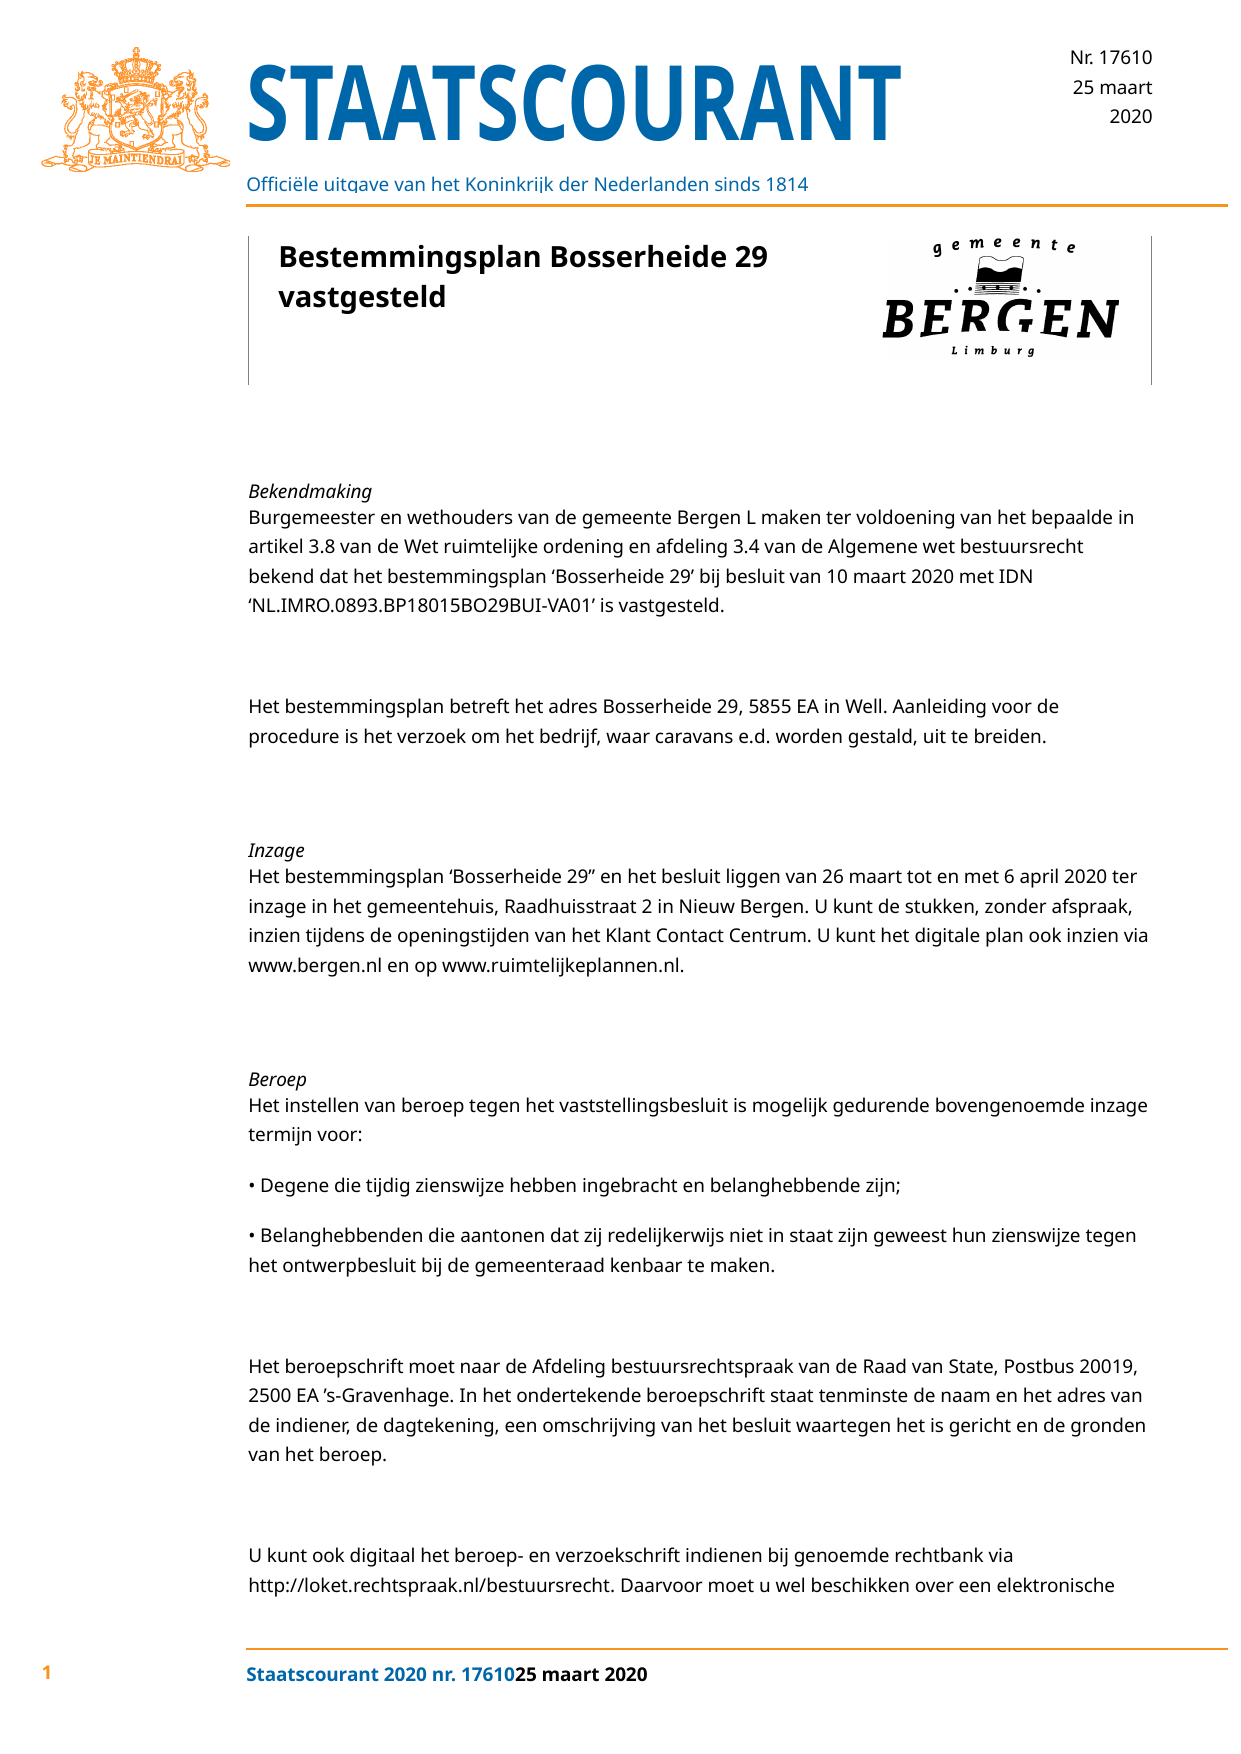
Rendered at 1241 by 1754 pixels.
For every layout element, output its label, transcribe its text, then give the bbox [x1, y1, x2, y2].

text • Belanghebbenden die aantonen dat zij redelijkerwijs niet in staat zijn geweest hun zienswijze tegen het ontwerpbesluit bij de gemeenteraad kenbaar te maken. [248, 1222, 1152, 1278]
picture [882, 236, 1119, 359]
text U kunt ook digitaal het beroep- en verzoekschrift indienen bij genoemde rechtbank via http://loket.rechtspraak.nl/bestuursrecht. Daarvoor moet u wel beschikken over een elektronische [248, 1542, 1152, 1598]
picture [41, 47, 231, 172]
text Het beroepschrift moet naar de Afdeling bestuursrechtspraak van de Raad van State, Postbus 20019, 2500 EA ’s-Gravenhage. In het ondertekende beroepschrift staat tenminste de naam en het adres van de indiener, de dagtekening, een omschrijving van het besluit waartegen het is gericht en de gronden van het beroep. [248, 1353, 1152, 1467]
text Burgemeester en wethouders van de gemeente Bergen L maken ter voldoening van het bepaalde in artikel 3.8 van de Wet ruimtelijke ordening en afdeling 3.4 van de Algemene wet bestuursrecht bekend dat het bestemmingsplan ‘Bosserheide 29’ bij besluit van 10 maart 2020 met IDN ‘NL.IMRO.0893.BP18015BO29BUI-VA01’ is vastgesteld. [248, 504, 1152, 618]
table_header Bestemmingsplan Bosserheide 29 vastgesteld [249, 236, 850, 385]
text • Degene die tijdig zienswijze hebben ingebracht en belanghebbende zijn; [248, 1172, 1152, 1198]
text Het bestemmingsplan betreft het adres Bosserheide 29, 5855 EA in Well. Aanleiding voor de procedure is het verzoek om het bedrijf, waar caravans e.d. worden gestald, uit te breiden. [248, 693, 1152, 749]
text Het bestemmingsplan ‘Bosserheide 29” en het besluit liggen van 26 maart tot en met 6 april 2020 ter inzage in het gemeentehuis, Raadhuisstraat 2 in Nieuw Bergen. U kunt de stukken, zonder afspraak, inzien tijdens de openingstijden van het Klant Contact Centrum. U kunt het digitale plan ook inzien via www.bergen.nl en op www.ruimtelijkeplannen.nl. [248, 863, 1152, 978]
text Beroep [248, 1066, 1152, 1092]
text Bekendmaking [248, 478, 1152, 504]
table_header [850, 236, 1151, 385]
text Inzage [248, 837, 1152, 863]
text Het instellen van beroep tegen het vaststellingsbesluit is mogelijk gedurende bovengenoemde inzage termijn voor: [248, 1092, 1152, 1147]
